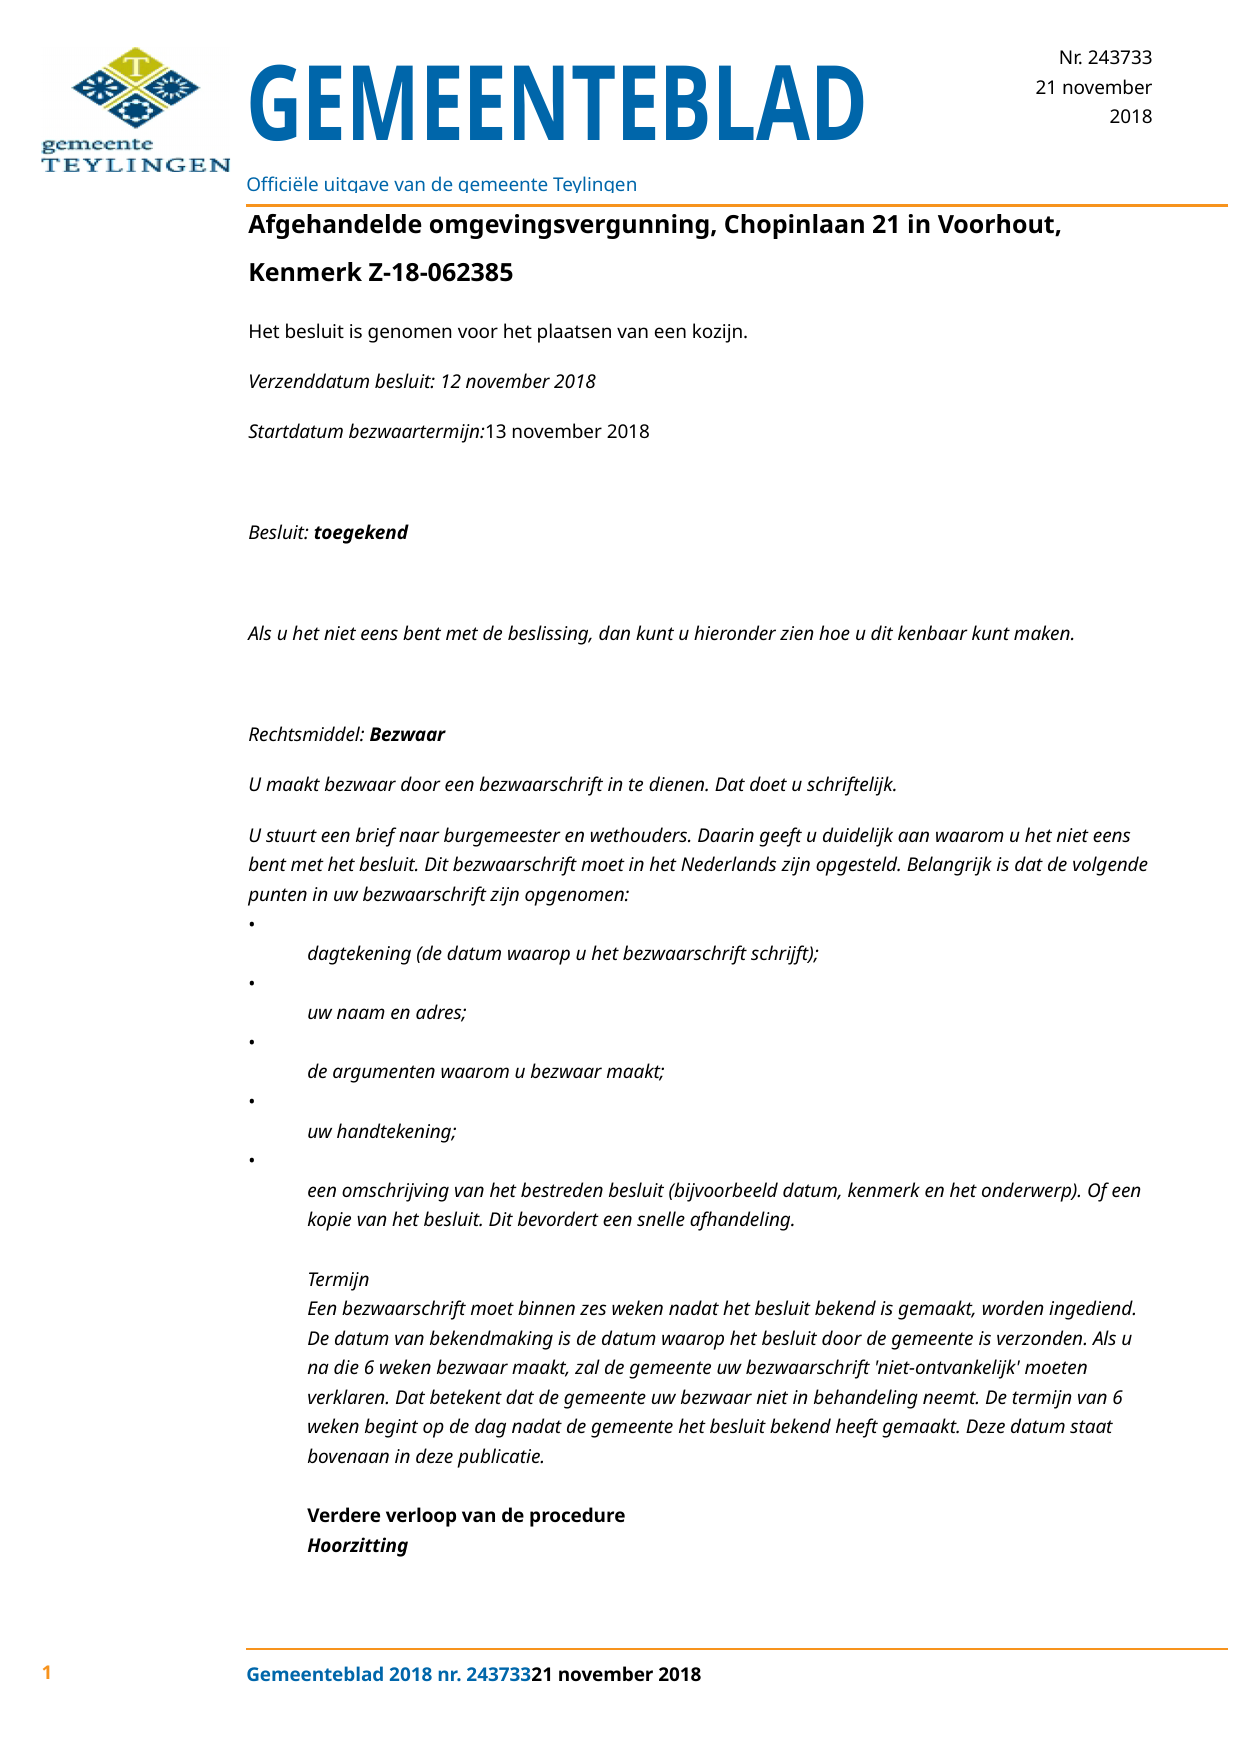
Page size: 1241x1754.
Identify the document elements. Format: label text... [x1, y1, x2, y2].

text Als u het niet eens bent met de beslissing, dan kunt u hieronder zien hoe u dit kenbaar kunt maken. [248, 620, 1152, 646]
list Een bezwaarschrift moet binnen zes weken nadat het besluit bekend is gemaakt, worden ingediend. De datum van bekendmaking is de datum waarop het besluit door de gemeente is verzonden. Als u na die 6 weken bezwaar maakt, zal de gemeente uw bezwaarschrift 'niet-ontvankelijk' moeten verklaren. Dat betekent dat de gemeente uw bezwaar niet in behandeling neemt. De termijn van 6 weken begint op de dag nadat de gemeente het besluit bekend heeft gemaakt. Deze datum staat bovenaan in deze publicatie. [248, 1295, 1152, 1469]
list een omschrijving van het bestreden besluit (bijvoorbeeld datum, kenmerk en het onderwerp). Of een kopie van het besluit. Dit bevordert een snelle afhandeling. [248, 1177, 1152, 1232]
text Verzenddatum besluit: 12 november 2018 [248, 368, 1152, 394]
list Termijn [248, 1266, 1152, 1292]
picture [41, 47, 231, 172]
text Het besluit is genomen voor het plaatsen van een kozijn. [248, 318, 1152, 344]
list uw handtekening; [248, 1118, 1152, 1144]
list dagtekening (de datum waarop u het bezwaarschrift schrijft); [248, 940, 1152, 966]
text U stuurt een brief naar burgemeester en wethouders. Daarin geeft u duidelijk aan waarom u het niet eens bent met het besluit. Dit bezwaarschrift moet in het Nederlands zijn opgesteld. Belangrijk is dat de volgende punten in uw bezwaarschrift zijn opgenomen: [248, 822, 1152, 907]
text Startdatum bezwaartermijn:13 november 2018 [248, 419, 1152, 444]
list de argumenten waarom u bezwaar maakt; [248, 1059, 1152, 1084]
list Verdere verloop van de procedure [248, 1502, 1152, 1528]
list uw naam en adres; [248, 999, 1152, 1025]
text Besluit: toegekend [248, 519, 1152, 545]
text Rechtsmiddel: Bezwaar [248, 721, 1152, 747]
list Hoorzitting [248, 1532, 1152, 1558]
text Afgehandelde omgevingsvergunning, Chopinlaan 21 in Voorhout, Kenmerk Z-18-062385 [248, 207, 1152, 288]
text U maakt bezwaar door een bezwaarschrift in te dienen. Dat doet u schriftelijk. [248, 772, 1152, 797]
